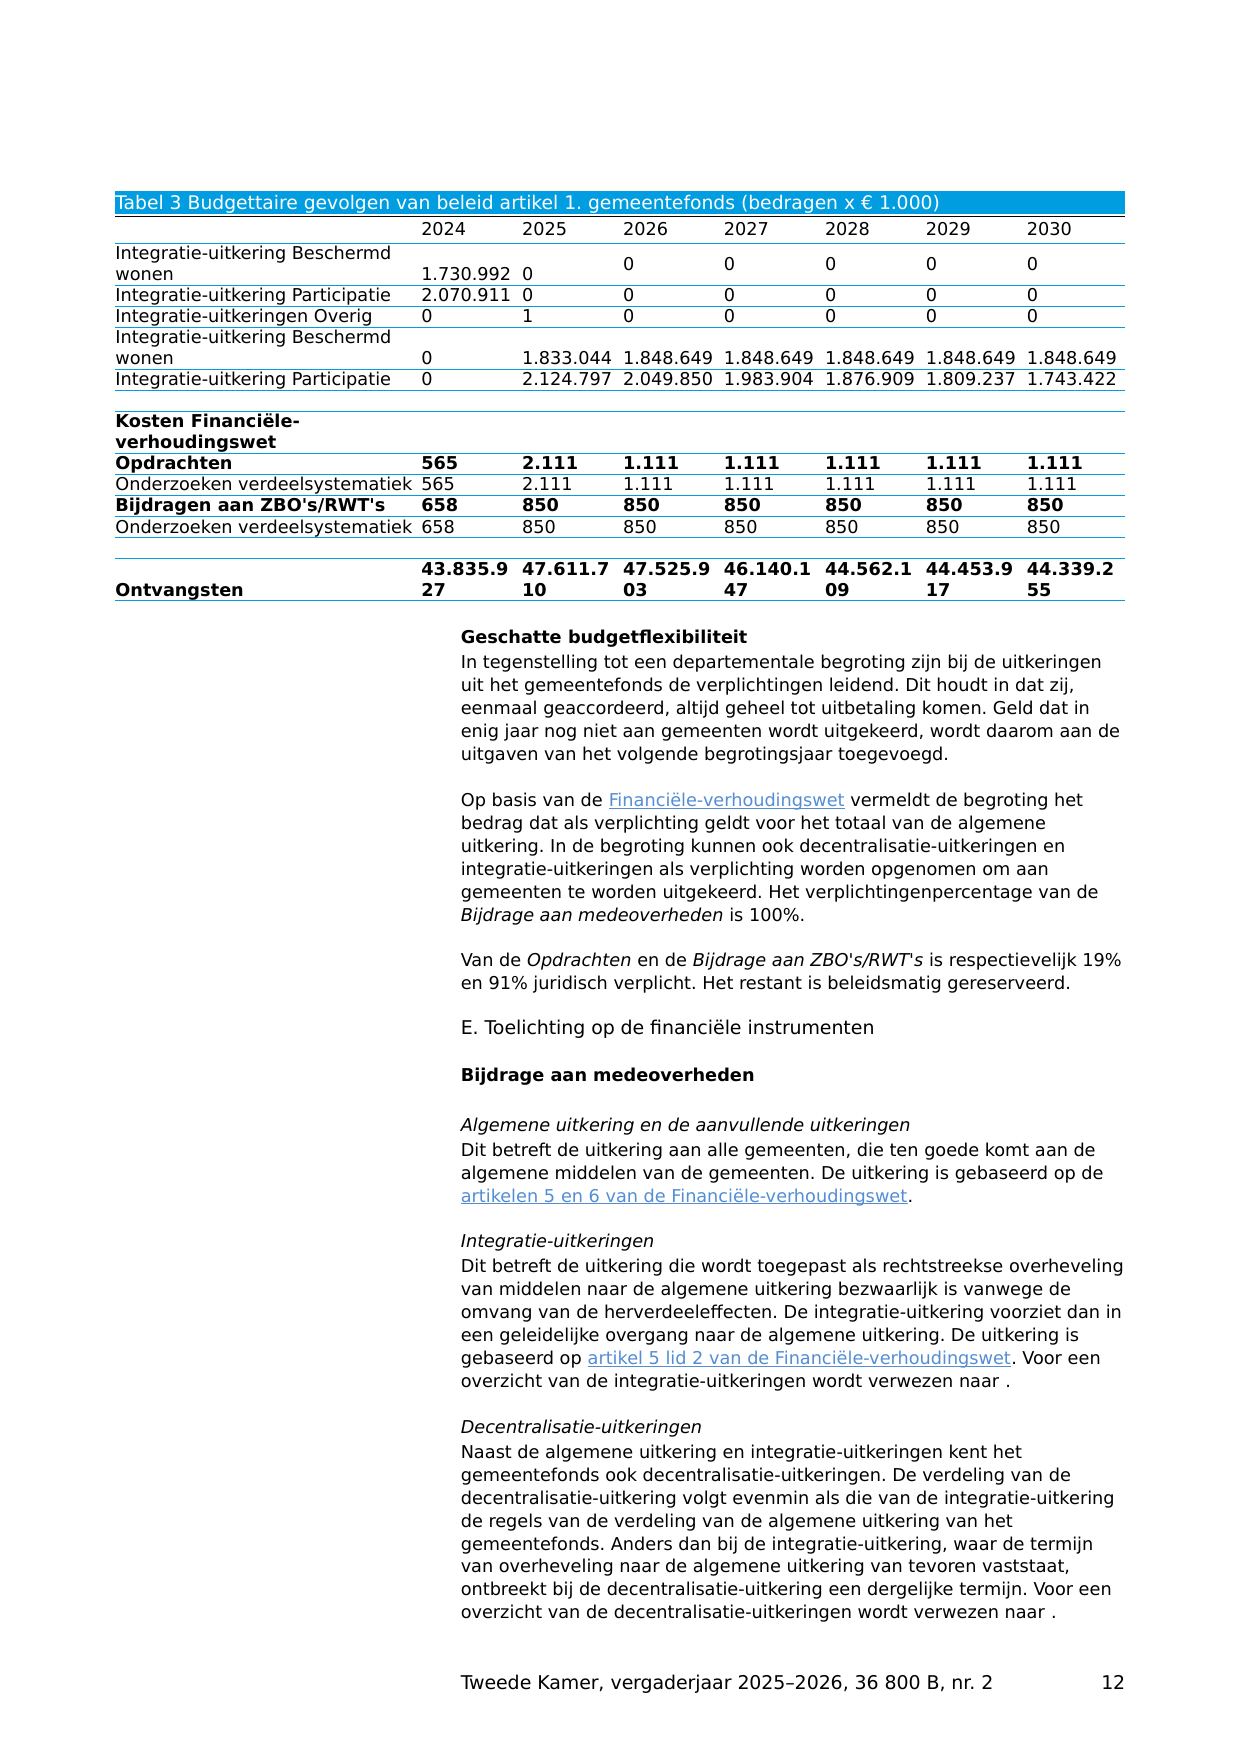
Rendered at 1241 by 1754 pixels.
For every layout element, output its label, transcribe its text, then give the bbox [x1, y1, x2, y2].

table_cell 1.111 [721, 475, 822, 495]
table_cell 0 [620, 244, 721, 284]
table_cell 1.848.649 [923, 328, 1024, 368]
table_cell [1024, 412, 1125, 453]
table_cell 850 [519, 517, 620, 537]
table_cell [1024, 391, 1125, 411]
table_cell 0 [519, 286, 620, 306]
table_cell [721, 412, 822, 453]
table_cell 0 [418, 307, 519, 327]
table_cell 1.809.237 [923, 370, 1024, 390]
table_cell 850 [721, 496, 822, 516]
table_cell 1.111 [923, 475, 1024, 495]
table_cell [418, 538, 519, 558]
table_cell 2027 [721, 217, 822, 243]
table_cell 850 [519, 496, 620, 516]
table_cell [115, 391, 418, 411]
table_cell 1.983.904 [721, 370, 822, 390]
table_cell Onderzoeken verdeelsystematiek [115, 475, 418, 495]
table_cell 1.111 [620, 475, 721, 495]
table_cell 565 [418, 475, 519, 495]
table_cell 2.049.850 [620, 370, 721, 390]
text Geschatte budgetflexibiliteit [461, 626, 1125, 648]
table_cell 0 [721, 286, 822, 306]
table_cell 850 [721, 517, 822, 537]
table_cell [923, 391, 1024, 411]
table_cell 0 [822, 244, 923, 284]
table_cell 0 [418, 370, 519, 390]
table_cell 2028 [822, 217, 923, 243]
title E. Toelichting op de financiële instrumenten [461, 1017, 1125, 1039]
table_cell 0 [1024, 307, 1125, 327]
table_cell 850 [923, 496, 1024, 516]
table_cell 850 [620, 517, 721, 537]
table_cell Bijdragen aan ZBO's/RWT's [115, 496, 418, 516]
table_cell 2030 [1024, 217, 1125, 243]
table_cell Integratie-uitkeringen Overig [115, 307, 418, 327]
table_cell 2.070.911 [418, 286, 519, 306]
table_cell 0 [1024, 286, 1125, 306]
table_cell 1.111 [822, 475, 923, 495]
table_cell 0 [519, 244, 620, 284]
table_cell 850 [822, 517, 923, 537]
table_cell 1.743.422 [1024, 370, 1125, 390]
table_cell [519, 412, 620, 453]
table_cell [721, 391, 822, 411]
text In tegenstelling tot een departementale begroting zijn bij de uitkeringen uit het gemeentefonds de verplichtingen leidend. Dit houdt in dat zij, eenmaal geaccordeerd, altijd geheel tot uitbetaling komen. Geld dat in enig jaar nog niet aan gemeenten wordt uitgekeerd, wordt daarom aan de uitgaven van het volgende begrotingsjaar toegevoegd. [461, 651, 1125, 765]
text Naast de algemene uitkering en integratie-uitkeringen kent het gemeentefonds ook decentralisatie-uitkeringen. De verdeling van de decentralisatie-uitkering volgt evenmin als die van de integratie-uitkering de regels van de verdeling van de algemene uitkering van het gemeentefonds. Anders dan bij de integratie-uitkering, waar de termijn van overheveling naar de algemene uitkering van tevoren vaststaat, ontbreekt bij de decentralisatie-uitkering een dergelijke termijn. Voor een overzicht van de decentralisatie-uitkeringen wordt verwezen naar . [461, 1440, 1125, 1623]
table_cell 46.140.147 [721, 559, 822, 600]
table_cell 1.848.649 [620, 328, 721, 368]
table_cell [620, 391, 721, 411]
table_cell [822, 412, 923, 453]
table_cell 850 [1024, 517, 1125, 537]
table_cell 0 [923, 307, 1024, 327]
table_cell 850 [923, 517, 1024, 537]
table_cell Onderzoeken verdeelsystematiek [115, 517, 418, 537]
table_cell Integratie-uitkering Beschermd wonen [115, 328, 418, 368]
table_cell 0 [721, 244, 822, 284]
table_cell 0 [1024, 244, 1125, 284]
table_cell 2024 [418, 217, 519, 243]
table_cell [418, 391, 519, 411]
table_cell [822, 391, 923, 411]
table_cell 1.848.649 [1024, 328, 1125, 368]
text Dit betreft de uitkering aan alle gemeenten, die ten goede komt aan de algemene middelen van de gemeenten. De uitkering is gebaseerd op de artikelen 5 en 6 van de Financiële-verhoudingswet. [461, 1138, 1125, 1207]
text Van de Opdrachten en de Bijdrage aan ZBO's/RWT's is respectievelijk 19% en 91% juridisch verplicht. Het restant is beleidsmatig gereserveerd. [461, 948, 1125, 994]
table_cell 44.339.255 [1024, 559, 1125, 600]
text Bijdrage aan medeoverheden [461, 1063, 1125, 1086]
table_cell 658 [418, 496, 519, 516]
table_cell 850 [822, 496, 923, 516]
table_cell 1.111 [620, 454, 721, 474]
table_cell 0 [620, 286, 721, 306]
table_cell [620, 538, 721, 558]
table_cell 44.562.109 [822, 559, 923, 600]
table_cell 1.111 [721, 454, 822, 474]
table_cell Integratie-uitkering Participatie [115, 370, 418, 390]
table_cell [822, 538, 923, 558]
table_cell Ontvangsten [115, 559, 418, 600]
table_cell 0 [923, 286, 1024, 306]
table_cell 1.111 [923, 454, 1024, 474]
table_cell 2.111 [519, 475, 620, 495]
table_cell 47.611.710 [519, 559, 620, 600]
table_cell 2029 [923, 217, 1024, 243]
table_cell [115, 217, 418, 243]
table_cell 0 [721, 307, 822, 327]
text Op basis van de Financiële-verhoudingswet vermeldt de begroting het bedrag dat als verplichting geldt voor het totaal van de algemene uitkering. In de begroting kunnen ook decentralisatie-uitkeringen en integratie-uitkeringen als verplichting worden opgenomen om aan gemeenten te worden uitgekeerd. Het verplichtingenpercentage van de Bijdrage aan medeoverheden is 100%. [461, 788, 1125, 926]
text Decentralisatie-uitkeringen [461, 1415, 1125, 1438]
table_cell [923, 412, 1024, 453]
table_cell 850 [1024, 496, 1125, 516]
table_cell 658 [418, 517, 519, 537]
table_cell 0 [822, 307, 923, 327]
table_cell 1.848.649 [721, 328, 822, 368]
table_cell 0 [418, 328, 519, 368]
table_cell [418, 412, 519, 453]
table_cell 1.833.044 [519, 328, 620, 368]
table_cell 0 [822, 286, 923, 306]
table_cell 1.876.909 [822, 370, 923, 390]
table_cell [519, 538, 620, 558]
table_cell 47.525.903 [620, 559, 721, 600]
text Dit betreft de uitkering die wordt toegepast als rechtstreekse overheveling van middelen naar de algemene uitkering bezwaarlijk is vanwege de omvang van de herverdeeleffecten. De integratie-uitkering voorziet dan in een geleidelijke overgang naar de algemene uitkering. De uitkering is gebaseerd op artikel 5 lid 2 van de Financiële-verhoudingswet. Voor een overzicht van de integratie-uitkeringen wordt verwezen naar . [461, 1254, 1125, 1392]
table_cell Integratie-uitkering Beschermd wonen [115, 244, 418, 284]
table_cell 565 [418, 454, 519, 474]
table_cell [519, 391, 620, 411]
table_cell 850 [620, 496, 721, 516]
table_cell 44.453.917 [923, 559, 1024, 600]
table_cell 1.848.649 [822, 328, 923, 368]
table_cell [620, 412, 721, 453]
table_cell [1024, 538, 1125, 558]
table_cell 0 [620, 307, 721, 327]
text Integratie-uitkeringen [461, 1229, 1125, 1252]
table_cell Integratie-uitkering Participatie [115, 286, 418, 306]
table_cell Kosten Financiële-verhoudingswet [115, 412, 418, 453]
table_cell 1.111 [1024, 475, 1125, 495]
table_cell [115, 538, 418, 558]
table_cell [721, 538, 822, 558]
table_cell 43.835.927 [418, 559, 519, 600]
table_cell 1 [519, 307, 620, 327]
table_cell 2026 [620, 217, 721, 243]
text Algemene uitkering en de aanvullende uitkeringen [461, 1113, 1125, 1136]
table_cell 1.111 [822, 454, 923, 474]
table_cell 1.111 [1024, 454, 1125, 474]
table_cell 2.124.797 [519, 370, 620, 390]
table_cell 2025 [519, 217, 620, 243]
table_cell 0 [923, 244, 1024, 284]
table_cell Opdrachten [115, 454, 418, 474]
table_cell [923, 538, 1024, 558]
table_cell 1.730.992 [418, 244, 519, 284]
table_cell 2.111 [519, 454, 620, 474]
